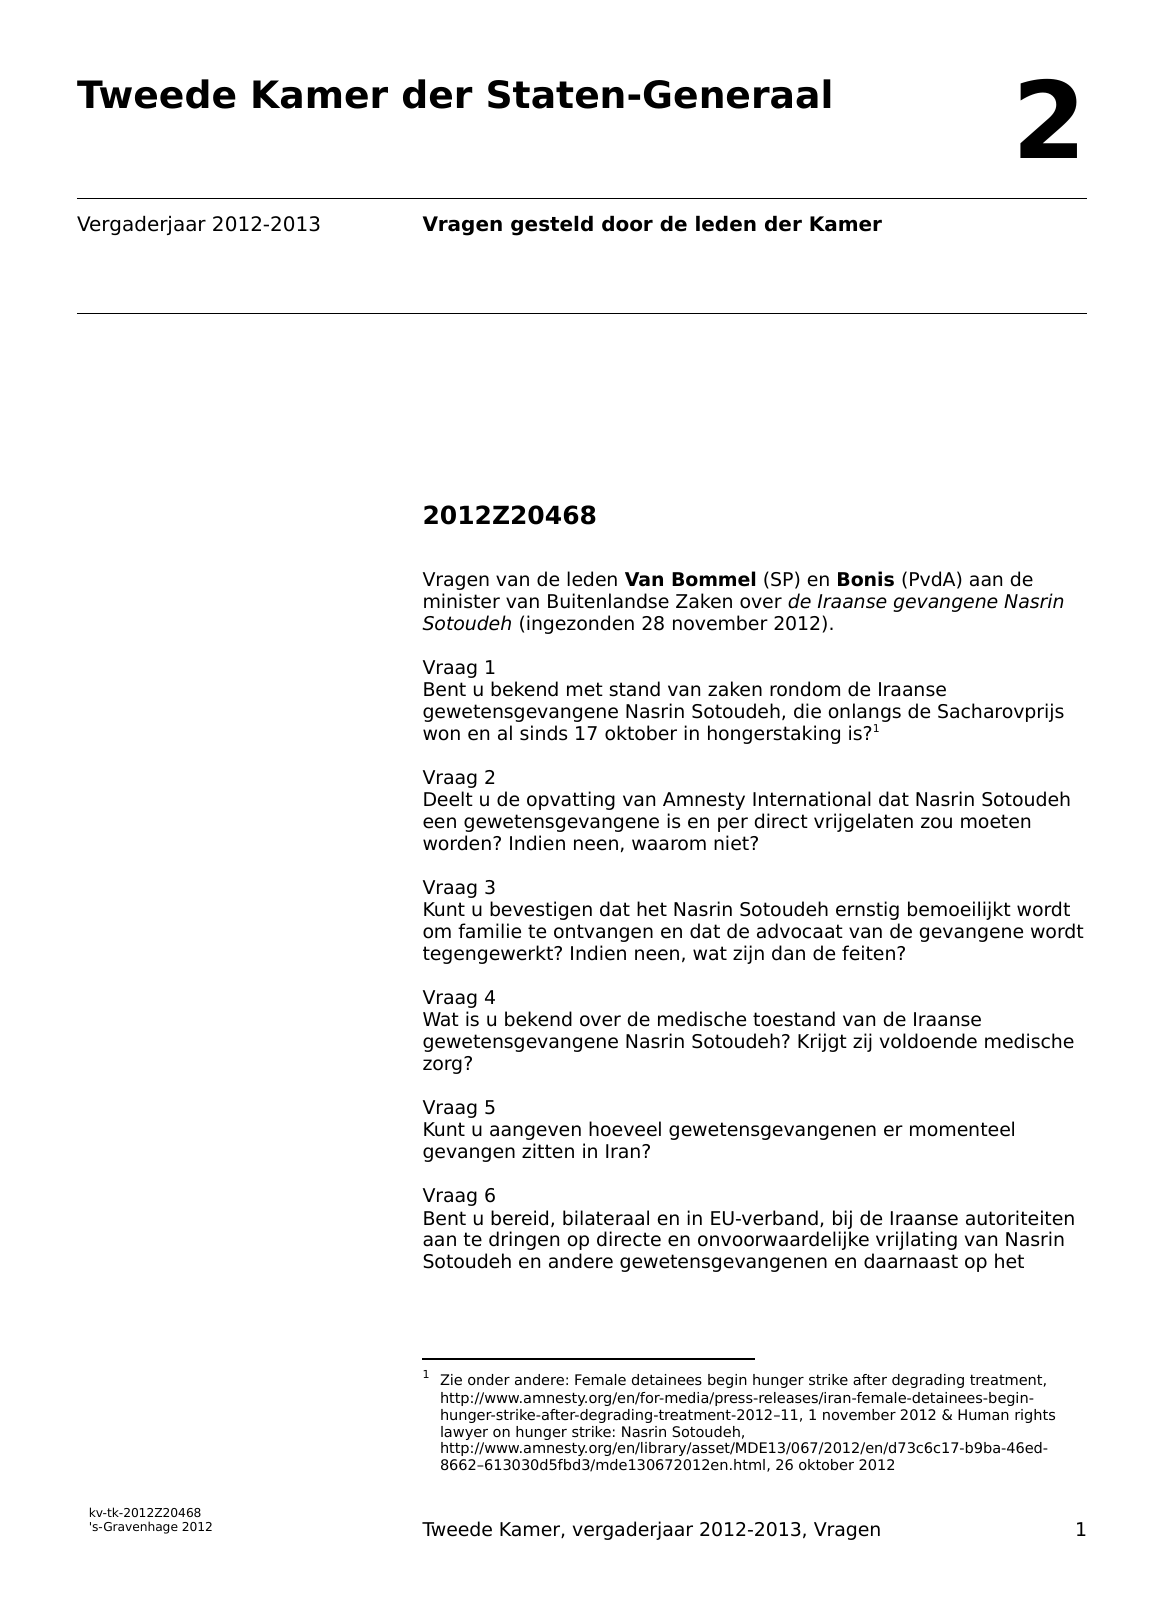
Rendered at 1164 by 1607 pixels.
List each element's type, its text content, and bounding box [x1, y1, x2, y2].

table_header Tweede Kamer der Staten-Generaal [77, 59, 886, 198]
text Vraag 6 [422, 1185, 1087, 1207]
text Vraag 3 [422, 877, 1087, 899]
text Bent u bekend met stand van zaken rondom de Iraanse gewetensgevangene Nasrin Sotoudeh, die onlangs de Sacharovprijs won en al sinds 17 oktober in hongerstaking is? [422, 679, 1087, 745]
text Deelt u de opvatting van Amnesty International dat Nasrin Sotoudeh een gewetensgevangene is en per direct vrijgelaten zou moeten worden? Indien neen, waarom niet? [422, 789, 1087, 855]
text Vraag 4 [422, 987, 1087, 1009]
text Vraag 5 [422, 1097, 1087, 1119]
text 's-Gravenhage 2012 [88, 1520, 323, 1534]
text Kunt u bevestigen dat het Nasrin Sotoudeh ernstig bemoeilijkt wordt om familie te ontvangen en dat de advocaat van de gevangene wordt tegengewerkt? Indien neen, wat zijn dan de feiten? [422, 899, 1087, 965]
table_cell Vragen gesteld door de leden der Kamer [422, 199, 1087, 313]
text Vraag 1 [422, 657, 1087, 679]
text 2012Z20468 [422, 501, 1087, 531]
text Wat is u bekend over de medische toestand van de Iraanse gewetensgevangene Nasrin Sotoudeh? Krijgt zij voldoende medische zorg? [422, 1009, 1087, 1075]
text Kunt u aangeven hoeveel gewetensgevangenen er momenteel gevangen zitten in Iran? [422, 1119, 1087, 1163]
text Vraag 2 [422, 767, 1087, 789]
text kv-tk-2012Z20468 [88, 1506, 323, 1520]
table_header 2 [886, 59, 1087, 198]
text Vragen van de leden Van Bommel (SP) en Bonis (PvdA) aan de minister van Buitenlandse Zaken over de Iraanse gevangene Nasrin Sotoudeh (ingezonden 28 november 2012). [422, 569, 1087, 635]
table_cell Vergaderjaar 2012-2013 [77, 199, 422, 313]
text Bent u bereid, bilateraal en in EU-verband, bij de Iraanse autoriteiten aan te dringen op directe en onvoorwaardelijke vrijlating van Nasrin Sotoudeh en andere gewetensgevangenen en daarnaast op het [422, 1207, 1087, 1273]
text Zie onder andere: Female detainees begin hunger strike after degrading treatment, http://www.amnesty.org/en/for-media/press-releases/iran-female-detainees-begin-hunger-strike-after-degrading-treatment-2012–11, 1 november 2012 & Human rights lawyer on hunger strike: Nasrin Sotoudeh, http://www.amnesty.org/en/library/asset/MDE13/067/2012/en/d73c6c17-b9ba-46ed-8662–613030d5fbd3/mde130672012en.html, 26 oktober 2012 [422, 1368, 1087, 1474]
